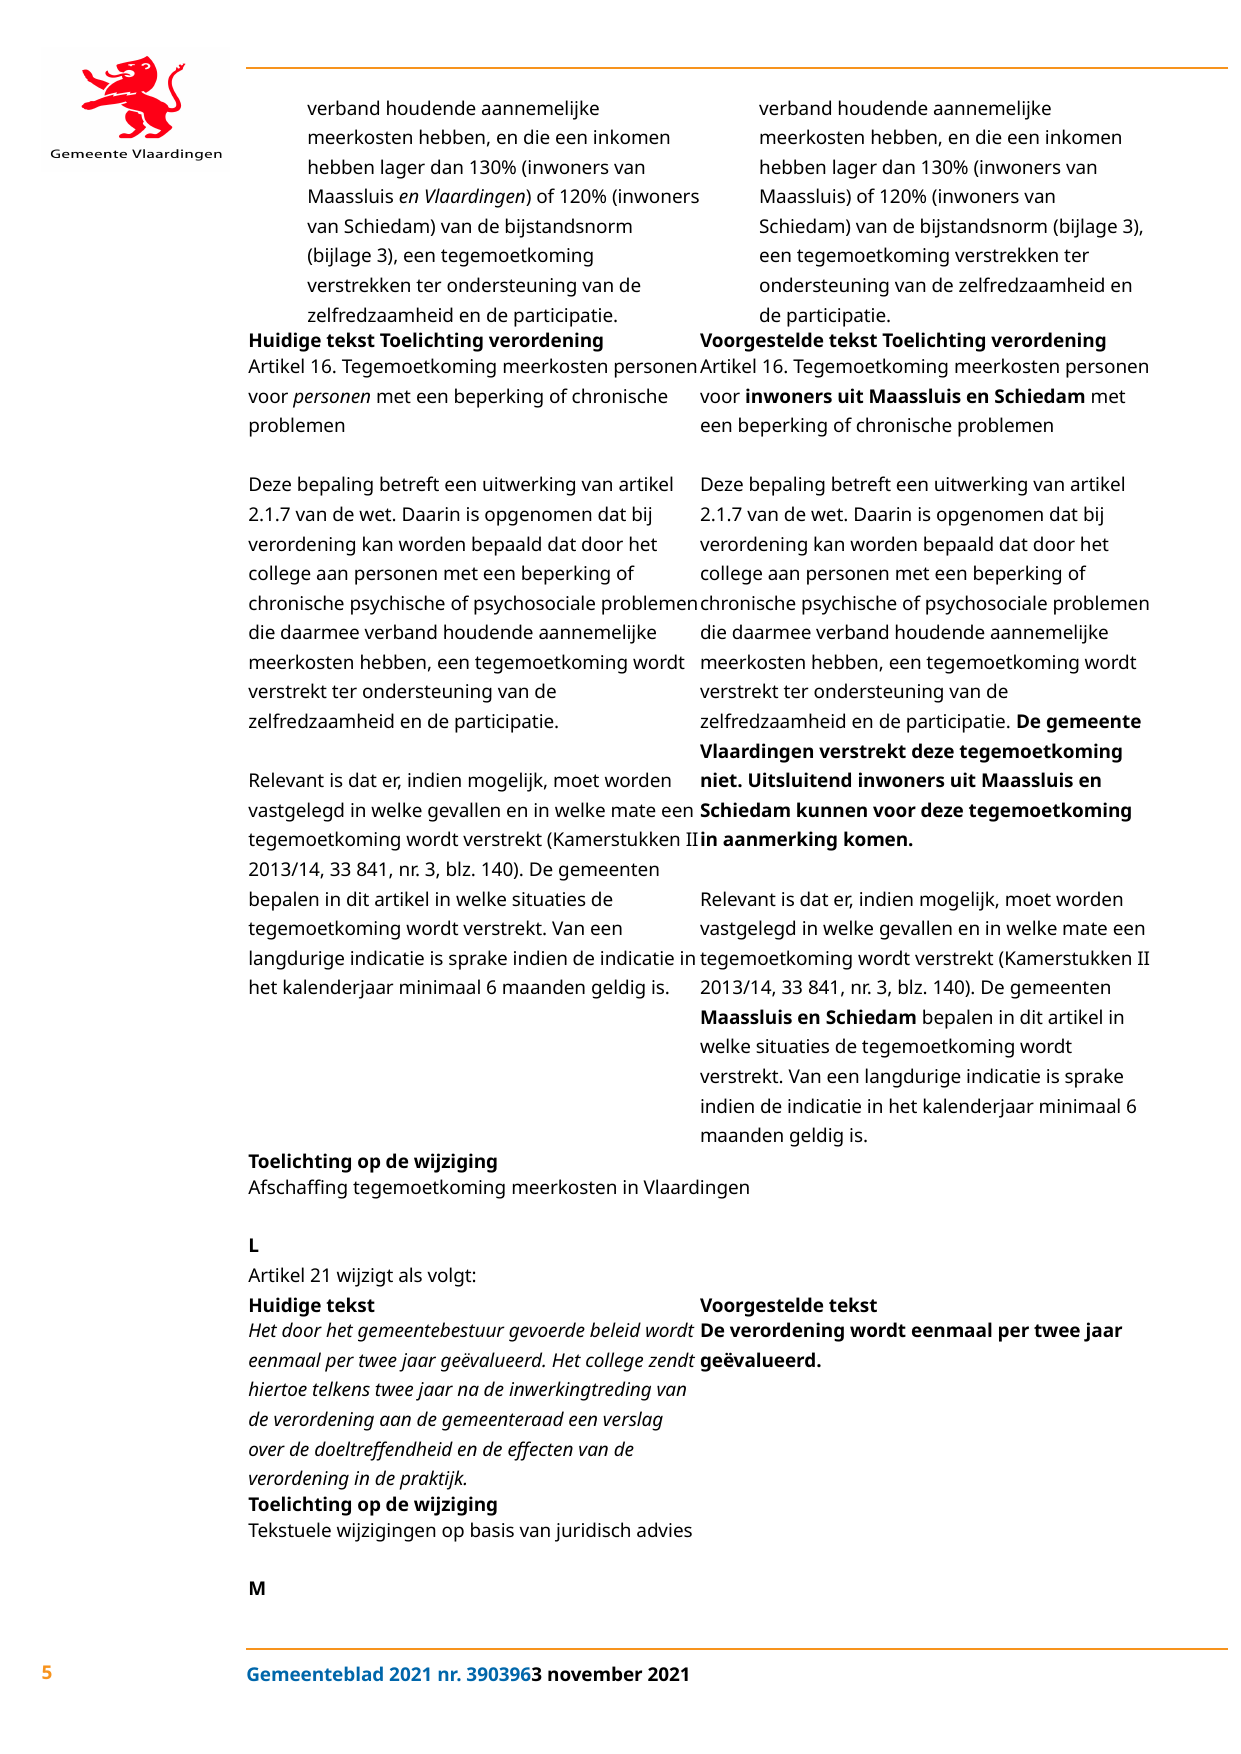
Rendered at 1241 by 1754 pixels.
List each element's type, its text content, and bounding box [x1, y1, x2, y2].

picture [41, 47, 231, 172]
text L [248, 1232, 1152, 1258]
table_cell Het door het gemeentebestuur gevoerde beleid wordt eenmaal per twee jaar geëvalueerd. Het college zendt hiertoe telkens twee jaar na de inwerkingtreding van de verordening aan de gemeenteraad een verslag over de doeltreffendheid en de effecten van de verordening in de praktijk. [248, 1318, 700, 1491]
table_cell Tekstuele wijzigingen op basis van juridisch advies [248, 1517, 1152, 1543]
table_cell Toelichting op de wijziging [248, 1148, 1152, 1174]
table_header Voorgestelde tekst [700, 1292, 1152, 1317]
text M [248, 1575, 1152, 1601]
table_cell Afschaffing tegemoetkoming meerkosten in Vlaardingen [248, 1174, 1152, 1200]
table_header Huidige tekst [248, 1292, 700, 1317]
table_cell verband houdende aannemelijke meerkosten hebben, en die een inkomen hebben lager dan 130% (inwoners van Maassluis en Vlaardingen) of 120% (inwoners van Schiedam) van de bijstandsnorm (bijlage 3), een tegemoetkoming verstrekken ter ondersteuning van de zelfredzaamheid en de participatie. [248, 95, 700, 328]
table_cell De verordening wordt eenmaal per twee jaar geëvalueerd. [700, 1318, 1152, 1491]
table_cell Toelichting op de wijziging [248, 1491, 1152, 1517]
table_cell Artikel 16. Tegemoetkoming meerkosten personen voor inwoners uit Maassluis en Schiedam met een beperking of chronische problemen Deze bepaling betreft een uitwerking van artikel 2.1.7 van de wet. Daarin is opgenomen dat bij verordening kan worden bepaald dat door het college aan personen met een beperking of chronische psychische of psychosociale problemen die daarmee verband houdende aannemelijke meerkosten hebben, een tegemoetkoming wordt verstrekt ter ondersteuning van de zelfredzaamheid en de participatie. De gemeente Vlaardingen verstrekt deze tegemoetkoming niet. Uitsluitend inwoners uit Maassluis en Schiedam kunnen voor deze tegemoetkoming in aanmerking komen. Relevant is dat er, indien mogelijk, moet worden vastgelegd in welke gevallen en in welke mate een tegemoetkoming wordt verstrekt (Kamerstukken II 2013/14, 33 841, nr. 3, blz. 140). De gemeenten Maassluis en Schiedam bepalen in dit artikel in welke situaties de tegemoetkoming wordt verstrekt. Van een langdurige indicatie is sprake indien de indicatie in het kalenderjaar minimaal 6 maanden geldig is. [700, 353, 1152, 1148]
text Artikel 21 wijzigt als volgt: [248, 1262, 1152, 1288]
table_cell Voorgestelde tekst Toelichting verordening [700, 328, 1152, 353]
table_cell Artikel 16. Tegemoetkoming meerkosten personen voor personen met een beperking of chronische problemen Deze bepaling betreft een uitwerking van artikel 2.1.7 van de wet. Daarin is opgenomen dat bij verordening kan worden bepaald dat door het college aan personen met een beperking of chronische psychische of psychosociale problemen die daarmee verband houdende aannemelijke meerkosten hebben, een tegemoetkoming wordt verstrekt ter ondersteuning van de zelfredzaamheid en de participatie. Relevant is dat er, indien mogelijk, moet worden vastgelegd in welke gevallen en in welke mate een tegemoetkoming wordt verstrekt (Kamerstukken II 2013/14, 33 841, nr. 3, blz. 140). De gemeenten bepalen in dit artikel in welke situaties de tegemoetkoming wordt verstrekt. Van een langdurige indicatie is sprake indien de indicatie in het kalenderjaar minimaal 6 maanden geldig is. [248, 353, 700, 1148]
table_cell Huidige tekst Toelichting verordening [248, 328, 700, 353]
table_cell verband houdende aannemelijke meerkosten hebben, en die een inkomen hebben lager dan 130% (inwoners van Maassluis) of 120% (inwoners van Schiedam) van de bijstandsnorm (bijlage 3), een tegemoetkoming verstrekken ter ondersteuning van de zelfredzaamheid en de participatie. [700, 95, 1152, 328]
